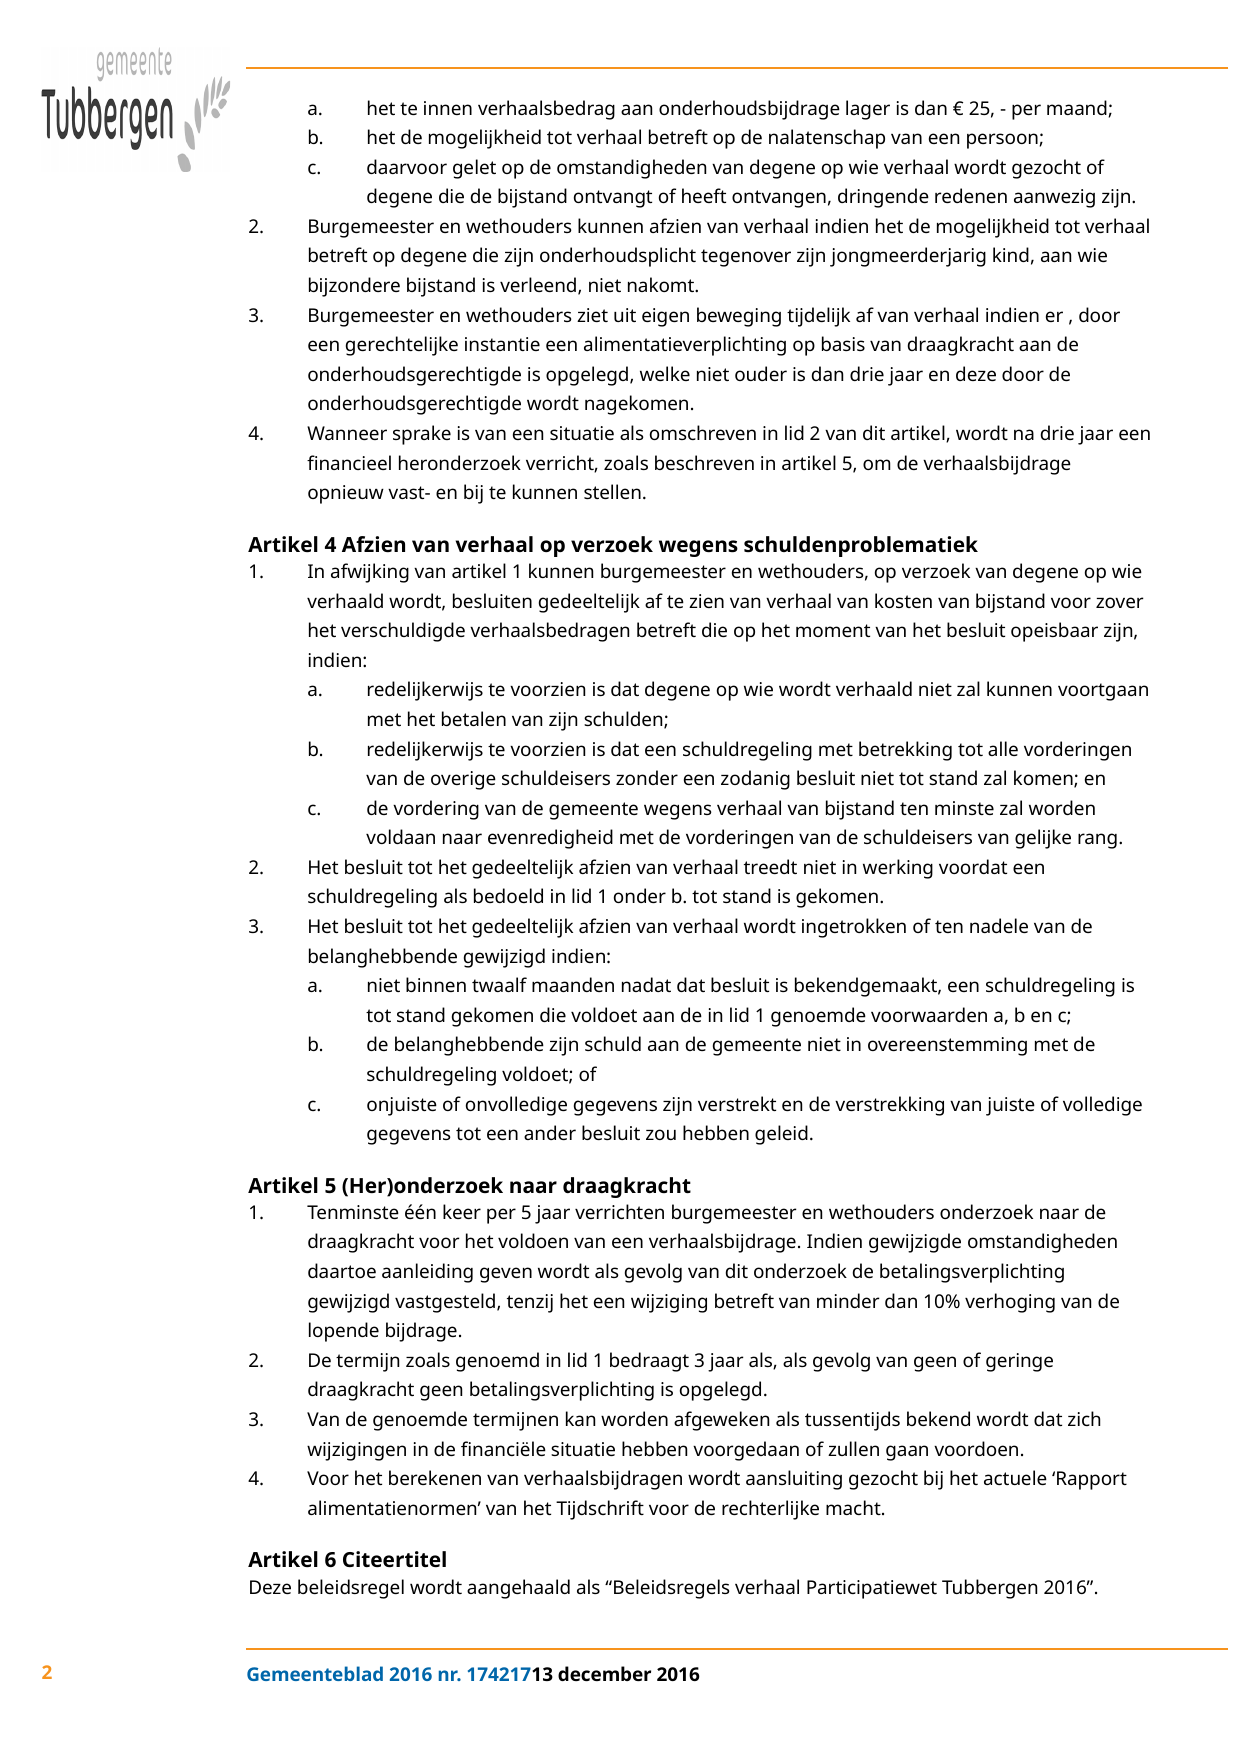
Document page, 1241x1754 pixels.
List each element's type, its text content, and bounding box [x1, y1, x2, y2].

text Artikel 6 Citeertitel [248, 1545, 1152, 1574]
text Artikel 4 Afzien van verhaal op verzoek wegens schuldenproblematiek [248, 530, 1152, 558]
list Voor het berekenen van verhaalsbijdragen wordt aansluiting gezocht bij het actuele ‘Rapport alimentatienormen’ van het Tijdschrift voor de rechterlijke macht. [248, 1465, 1152, 1521]
list In afwijking van artikel 1 kunnen burgemeester en wethouders, op verzoek van degene op wie verhaald wordt, besluiten gedeeltelijk af te zien van verhaal van kosten van bijstand voor zover het verschuldigde verhaalsbedragen betreft die op het moment van het besluit opeisbaar zijn, indien: [248, 558, 1152, 673]
list de vordering van de gemeente wegens verhaal van bijstand ten minste zal worden voldaan naar evenredigheid met de vorderingen van de schuldeisers van gelijke rang. [307, 795, 1152, 850]
list Tenminste één keer per 5 jaar verrichten burgemeester en wethouders onderzoek naar de draagkracht voor het voldoen van een verhaalsbijdrage. Indien gewijzigde omstandigheden daartoe aanleiding geven wordt als gevolg van dit onderzoek de betalingsverplichting gewijzigd vastgesteld, tenzij het een wijziging betreft van minder dan 10% verhoging van de lopende bijdrage. [248, 1199, 1152, 1343]
list redelijkerwijs te voorzien is dat een schuldregeling met betrekking tot alle vorderingen van de overige schuldeisers zonder een zodanig besluit niet tot stand zal komen; en [307, 736, 1152, 791]
list het de mogelijkheid tot verhaal betreft op de nalatenschap van een persoon; [307, 124, 1152, 150]
list de belanghebbende zijn schuld aan de gemeente niet in overeenstemming met de schuldregeling voldoet; of [307, 1032, 1152, 1087]
list Van de genoemde termijnen kan worden afgeweken als tussentijds bekend wordt dat zich wijzigingen in de financiële situatie hebben voorgedaan of zullen gaan voordoen. [248, 1406, 1152, 1462]
text Deze beleidsregel wordt aangehaald als “Beleidsregels verhaal Participatiewet Tubbergen 2016”. [248, 1574, 1152, 1599]
text Artikel 5 (Her)onderzoek naar draagkracht [248, 1171, 1152, 1199]
list het te innen verhaalsbedrag aan onderhoudsbijdrage lager is dan € 25, - per maand; [307, 95, 1152, 121]
list onjuiste of onvolledige gegevens zijn verstrekt en de verstrekking van juiste of volledige gegevens tot een ander besluit zou hebben geleid. [307, 1091, 1152, 1146]
list niet binnen twaalf maanden nadat dat besluit is bekendgemaakt, een schuldregeling is tot stand gekomen die voldoet aan de in lid 1 genoemde voorwaarden a, b en c; [307, 972, 1152, 1028]
list Burgemeester en wethouders kunnen afzien van verhaal indien het de mogelijkheid tot verhaal betreft op degene die zijn onderhoudsplicht tegenover zijn jongmeerderjarig kind, aan wie bijzondere bijstand is verleend, niet nakomt. [248, 213, 1152, 298]
list daarvoor gelet op de omstandigheden van degene op wie verhaal wordt gezocht of degene die de bijstand ontvangt of heeft ontvangen, dringende redenen aanwezig zijn. [307, 154, 1152, 209]
list De termijn zoals genoemd in lid 1 bedraagt 3 jaar als, als gevolg van geen of geringe draagkracht geen betalingsverplichting is opgelegd. [248, 1347, 1152, 1402]
picture [41, 47, 231, 172]
list redelijkerwijs te voorzien is dat degene op wie wordt verhaald niet zal kunnen voortgaan met het betalen van zijn schulden; [307, 677, 1152, 732]
list Burgemeester en wethouders ziet uit eigen beweging tijdelijk af van verhaal indien er , door een gerechtelijke instantie een alimentatieverplichting op basis van draagkracht aan de onderhoudsgerechtigde is opgelegd, welke niet ouder is dan drie jaar en deze door de onderhoudsgerechtigde wordt nagekomen. [248, 302, 1152, 416]
list Het besluit tot het gedeeltelijk afzien van verhaal treedt niet in werking voordat een schuldregeling als bedoeld in lid 1 onder b. tot stand is gekomen. [248, 854, 1152, 909]
list Wanneer sprake is van een situatie als omschreven in lid 2 van dit artikel, wordt na drie jaar een financieel heronderzoek verricht, zoals beschreven in artikel 5, om de verhaalsbijdrage opnieuw vast- en bij te kunnen stellen. [248, 420, 1152, 505]
list Het besluit tot het gedeeltelijk afzien van verhaal wordt ingetrokken of ten nadele van de belanghebbende gewijzigd indien: [248, 913, 1152, 968]
